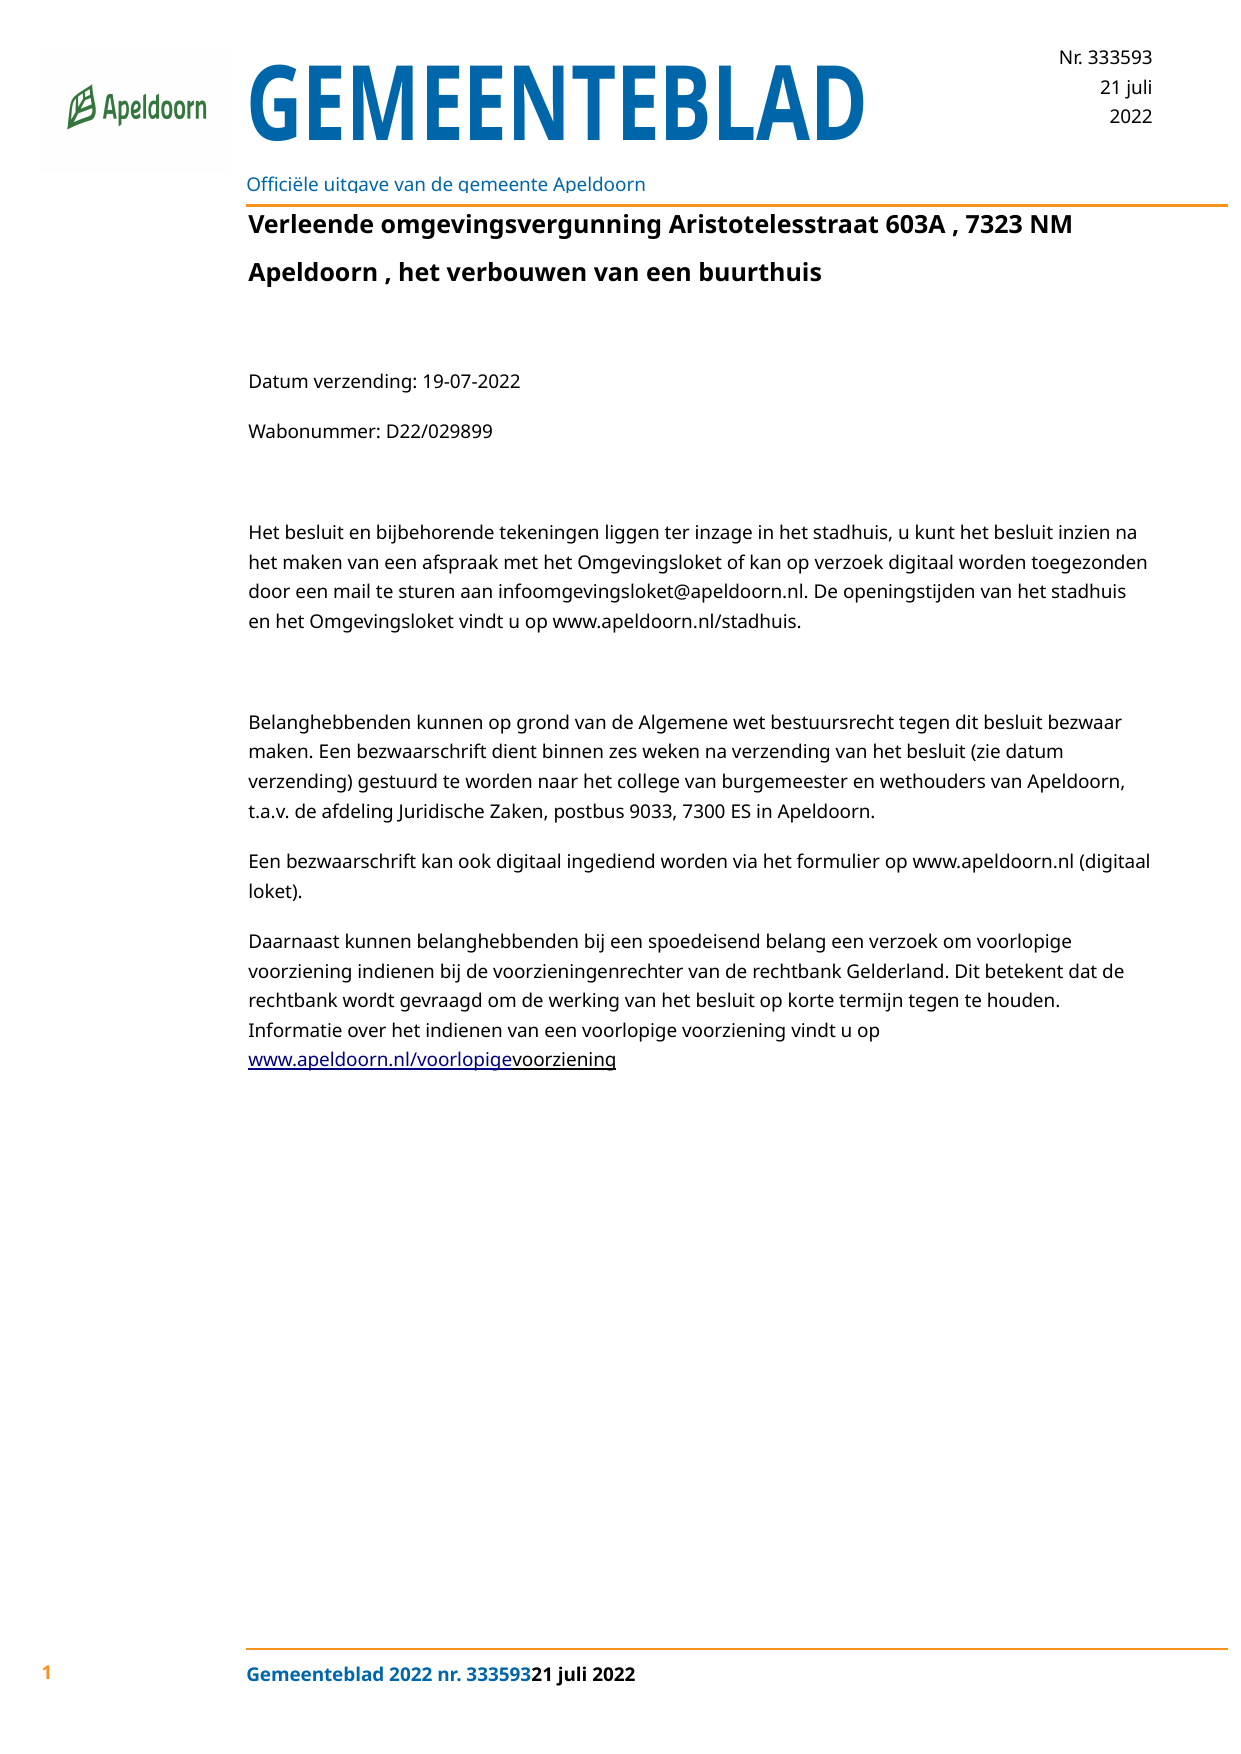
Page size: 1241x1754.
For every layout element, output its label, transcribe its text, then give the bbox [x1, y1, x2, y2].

text Daarnaast kunnen belanghebbenden bij een spoedeisend belang een verzoek om voorlopige voorziening indienen bij de voorzieningenrechter van de rechtbank Gelderland. Dit betekent dat de rechtbank wordt gevraagd om de werking van het besluit op korte termijn tegen te houden. Informatie over het indienen van een voorlopige voorziening vindt u op www.apeldoorn.nl/voorlopigevoorziening [248, 928, 1152, 1072]
text Belanghebbenden kunnen op grond van de Algemene wet bestuursrecht tegen dit besluit bezwaar maken. Een bezwaarschrift dient binnen zes weken na verzending van het besluit (zie datum verzending) gestuurd te worden naar het college van burgemeester en wethouders van Apeldoorn, t.a.v. de afdeling Juridische Zaken, postbus 9033, 7300 ES in Apeldoorn. [248, 709, 1152, 824]
text Het besluit en bijbehorende tekeningen liggen ter inzage in het stadhuis, u kunt het besluit inzien na het maken van een afspraak met het Omgevingsloket of kan op verzoek digitaal worden toegezonden door een mail te sturen aan infoomgevingsloket@apeldoorn.nl. De openingstijden van het stadhuis en het Omgevingsloket vindt u op www.apeldoorn.nl/stadhuis. [248, 519, 1152, 634]
text Verleende omgevingsvergunning Aristotelesstraat 603A , 7323 NM Apeldoorn , het verbouwen van een buurthuis [248, 207, 1152, 288]
text Datum verzending: 19-07-2022 [248, 368, 1152, 394]
text Wabonummer: D22/029899 [248, 419, 1152, 444]
text Een bezwaarschrift kan ook digitaal ingediend worden via het formulier op www.apeldoorn.nl (digitaal loket). [248, 848, 1152, 904]
picture [41, 47, 231, 172]
